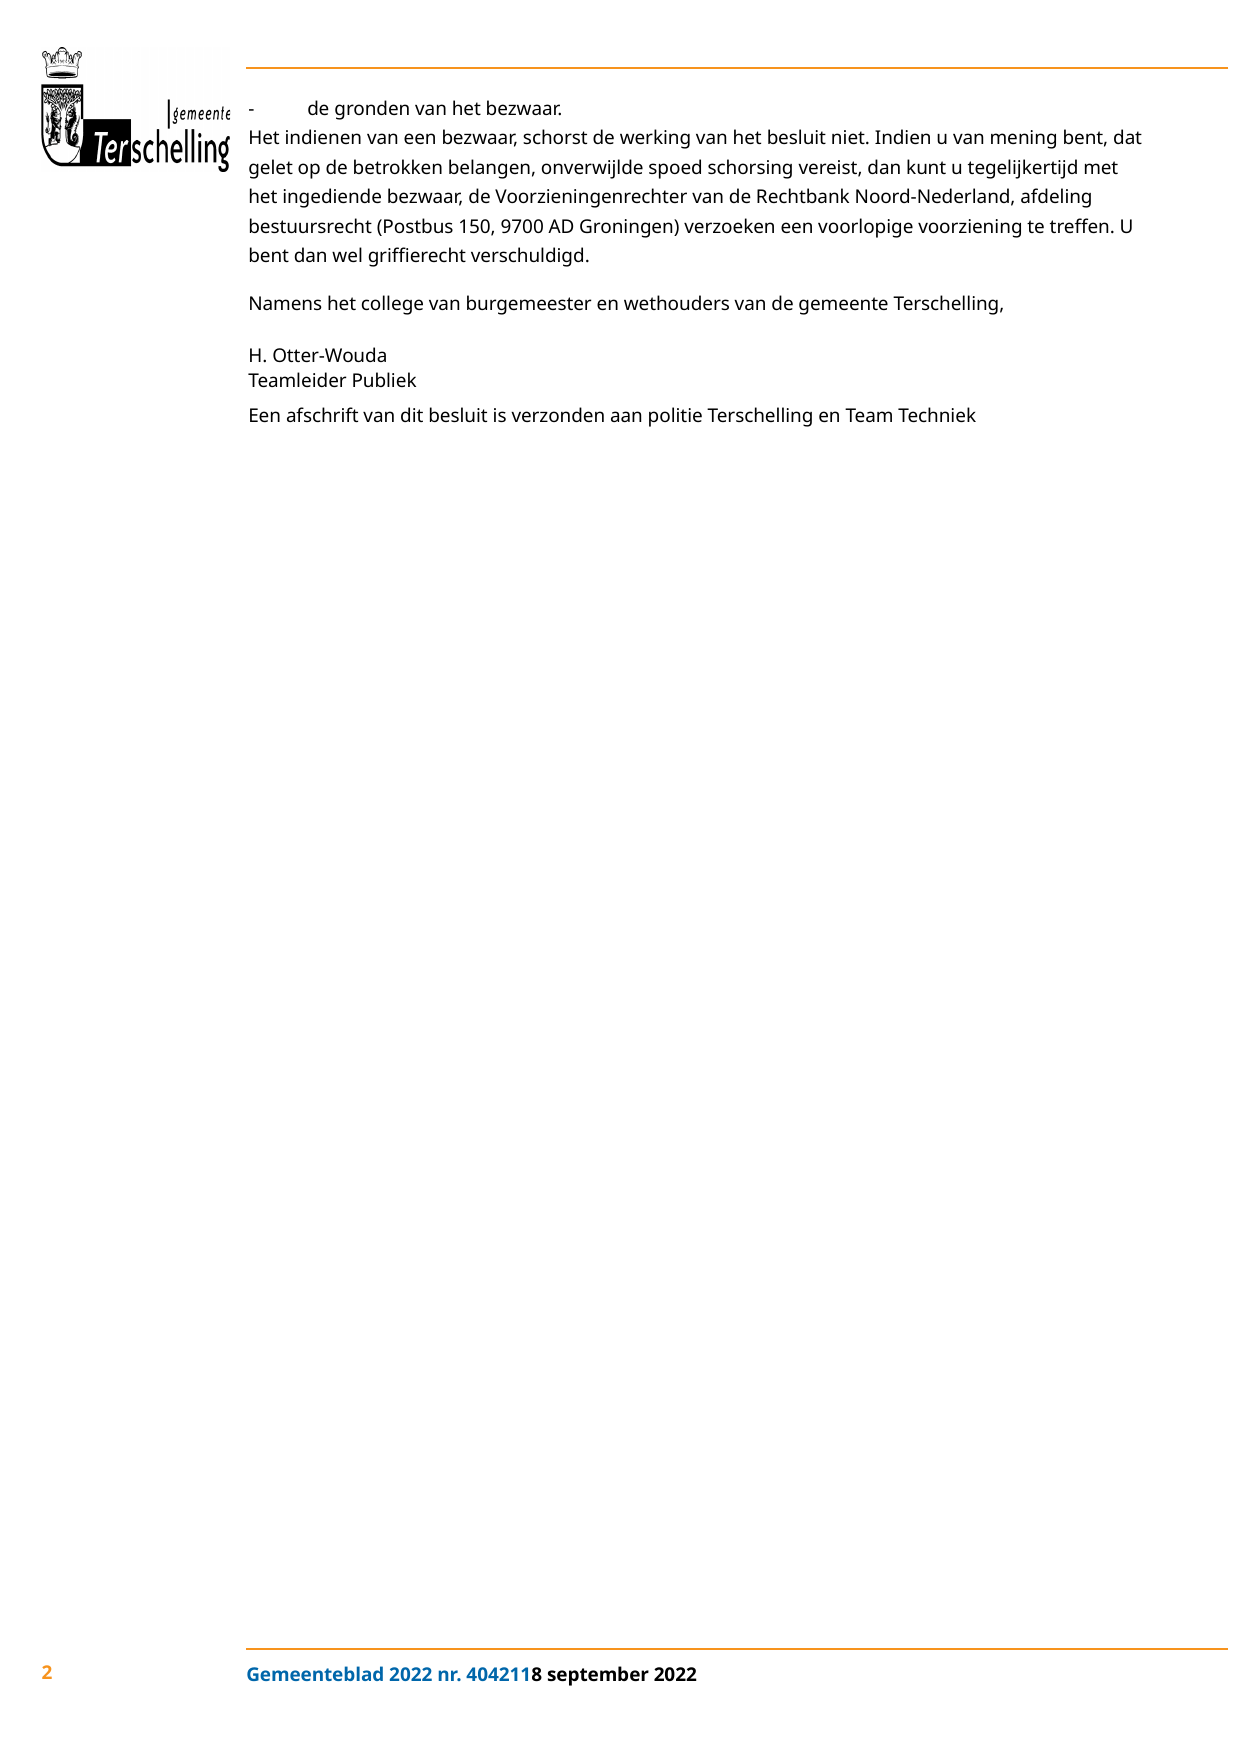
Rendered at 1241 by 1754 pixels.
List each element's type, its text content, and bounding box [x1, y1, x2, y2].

text Teamleider Publiek [248, 368, 1152, 393]
text H. Otter-Wouda [248, 342, 1152, 368]
list de gronden van het bezwaar. [248, 95, 1152, 121]
text Het indienen van een bezwaar, schorst de werking van het besluit niet. Indien u van mening bent, dat gelet op de betrokken belangen, onverwijlde spoed schorsing vereist, dan kunt u tegelijkertijd met het ingediende bezwaar, de Voorzieningenrechter van de Rechtbank Noord-Nederland, afdeling bestuursrecht (Postbus 150, 9700 AD Groningen) verzoeken een voorlopige voorziening te treffen. U bent dan wel griffierecht verschuldigd. [248, 124, 1152, 268]
text Een afschrift van dit besluit is verzonden aan politie Terschelling en Team Techniek [248, 407, 1152, 426]
picture [41, 47, 231, 172]
text Namens het college van burgemeester en wethouders van de gemeente Terschelling, [248, 291, 1152, 316]
